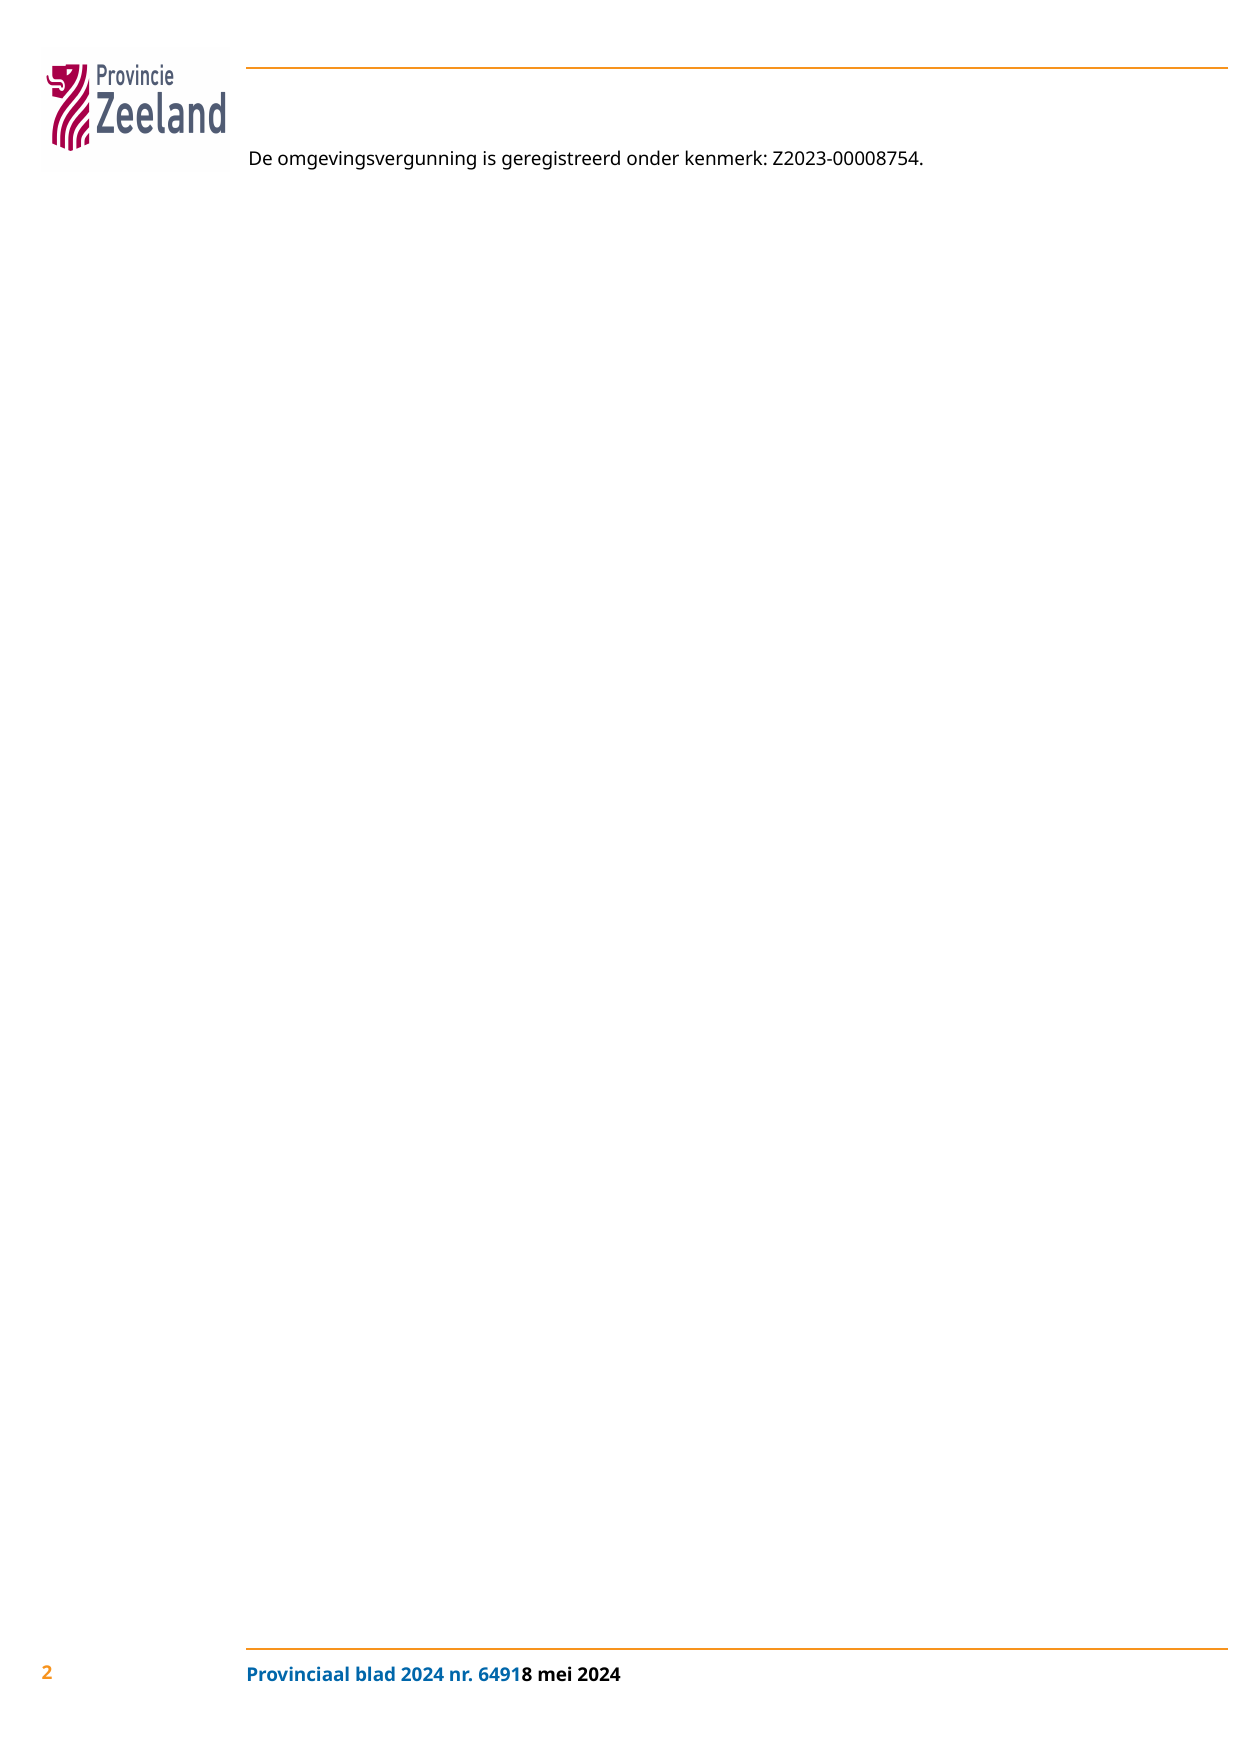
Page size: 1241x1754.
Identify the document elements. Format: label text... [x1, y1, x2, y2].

picture [41, 47, 231, 172]
text De omgevingsvergunning is geregistreerd onder kenmerk: Z2023-00008754. [248, 145, 1152, 171]
